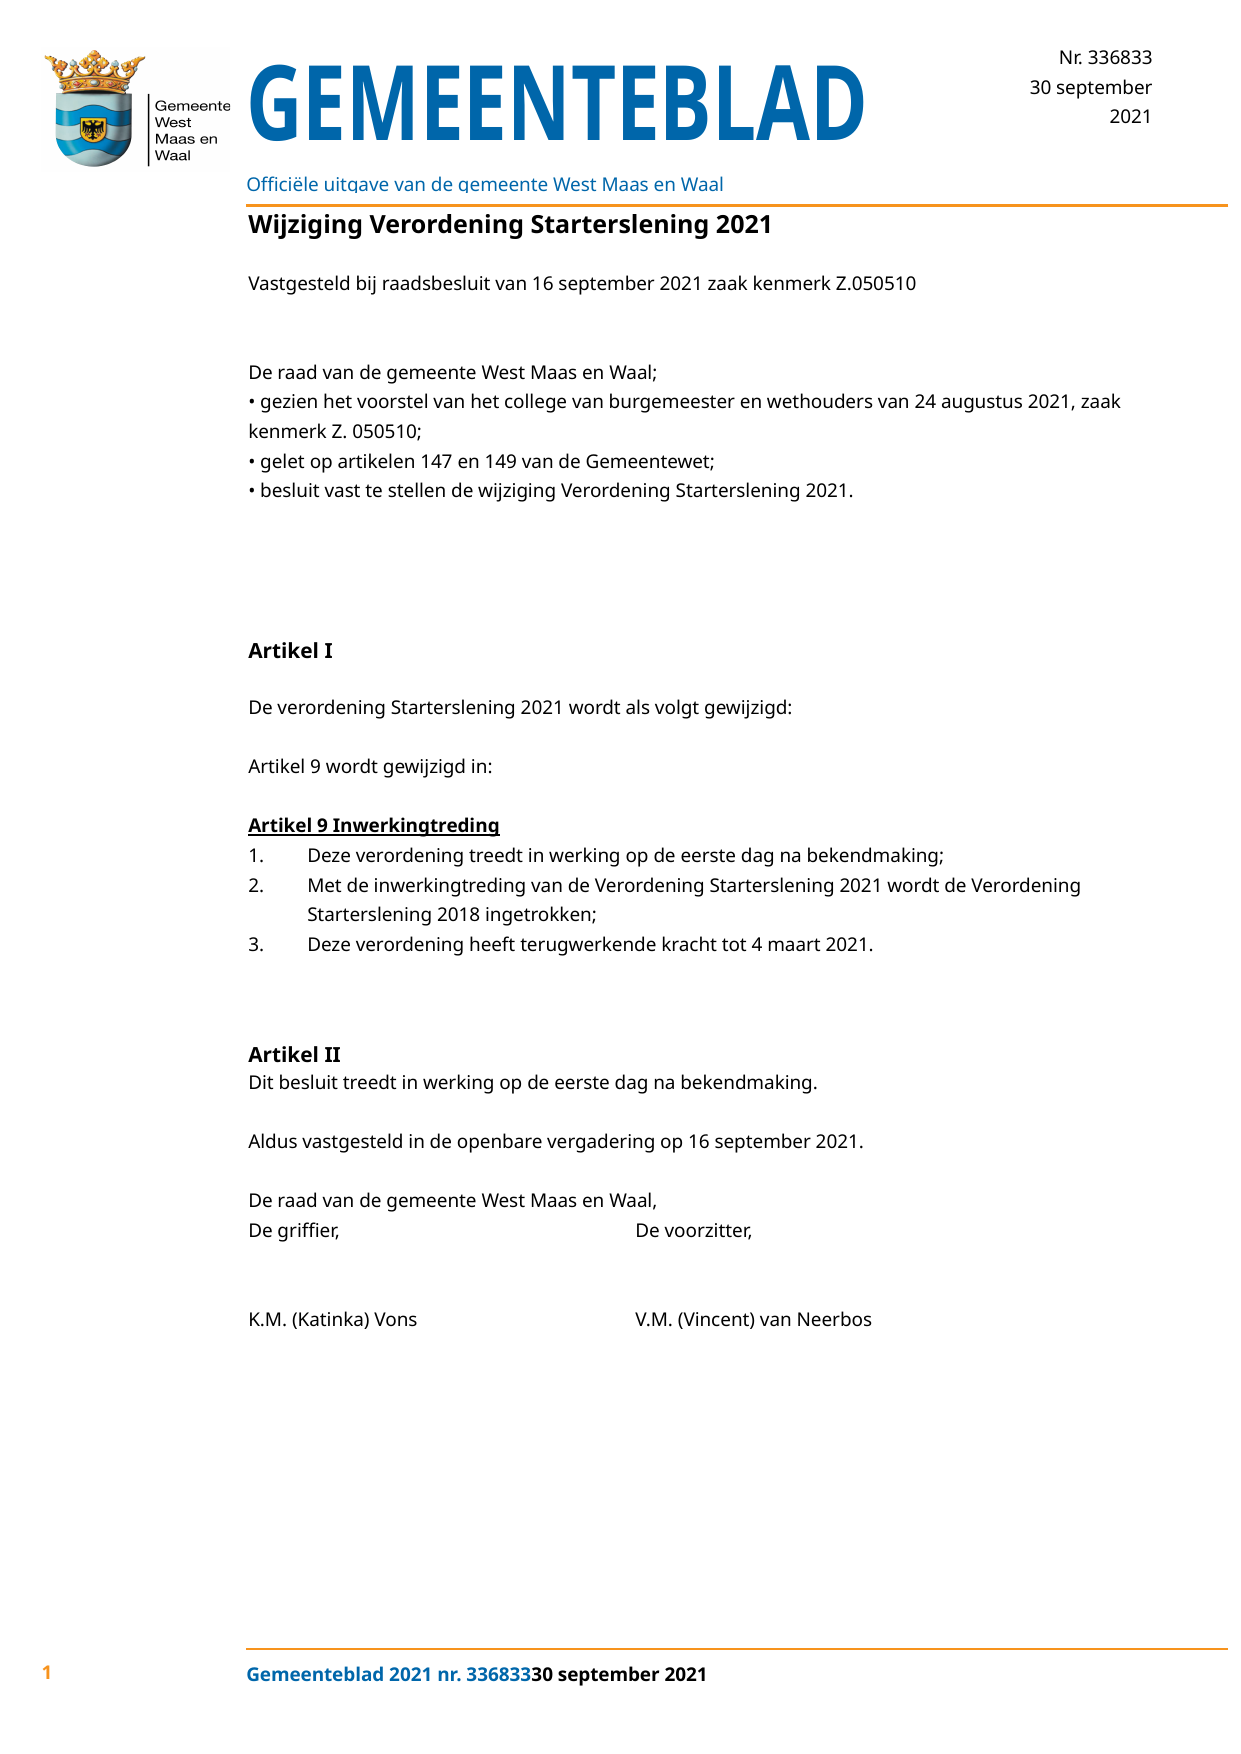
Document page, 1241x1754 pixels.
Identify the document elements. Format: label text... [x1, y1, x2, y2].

text Dit besluit treedt in werking op de eerste dag na bekendmaking. [248, 1069, 1152, 1095]
text De verordening Starterslening 2021 wordt als volgt gewijzigd: [248, 694, 1152, 720]
table_header De voorzitter, V.M. (Vincent) van Neerbos [635, 1217, 1152, 1361]
text De raad van de gemeente West Maas en Waal; [248, 359, 1152, 385]
table_header De griffier, K.M. (Katinka) Vons [248, 1217, 635, 1361]
text Aldus vastgesteld in de openbare vergadering op 16 september 2021. [248, 1128, 1152, 1154]
list Deze verordening treedt in werking op de eerste dag na bekendmaking; [248, 842, 1152, 868]
text • besluit vast te stellen de wijziging Verordening Starterslening 2021. [248, 477, 1152, 503]
text Artikel 9 Inwerkingtreding [248, 813, 1152, 838]
text Artikel 9 wordt gewijzigd in: [248, 753, 1152, 779]
text Artikel I [248, 636, 1152, 665]
text De raad van de gemeente West Maas en Waal, [248, 1187, 1152, 1213]
list Deze verordening heeft terugwerkende kracht tot 4 maart 2021. [248, 931, 1152, 957]
text • gezien het voorstel van het college van burgemeester en wethouders van 24 augustus 2021, zaak [248, 389, 1152, 414]
text kenmerk Z. 050510; [248, 418, 1152, 444]
text Vastgesteld bij raadsbesluit van 16 september 2021 zaak kenmerk Z.050510 [248, 270, 1152, 296]
picture [41, 47, 231, 172]
text Wijziging Verordening Starterslening 2021 [248, 207, 1152, 241]
text Artikel II [248, 1041, 1152, 1069]
text • gelet op artikelen 147 en 149 van de Gemeentewet; [248, 448, 1152, 473]
list Met de inwerkingtreding van de Verordening Starterslening 2021 wordt de Verordening Starterslening 2018 ingetrokken; [248, 872, 1152, 927]
